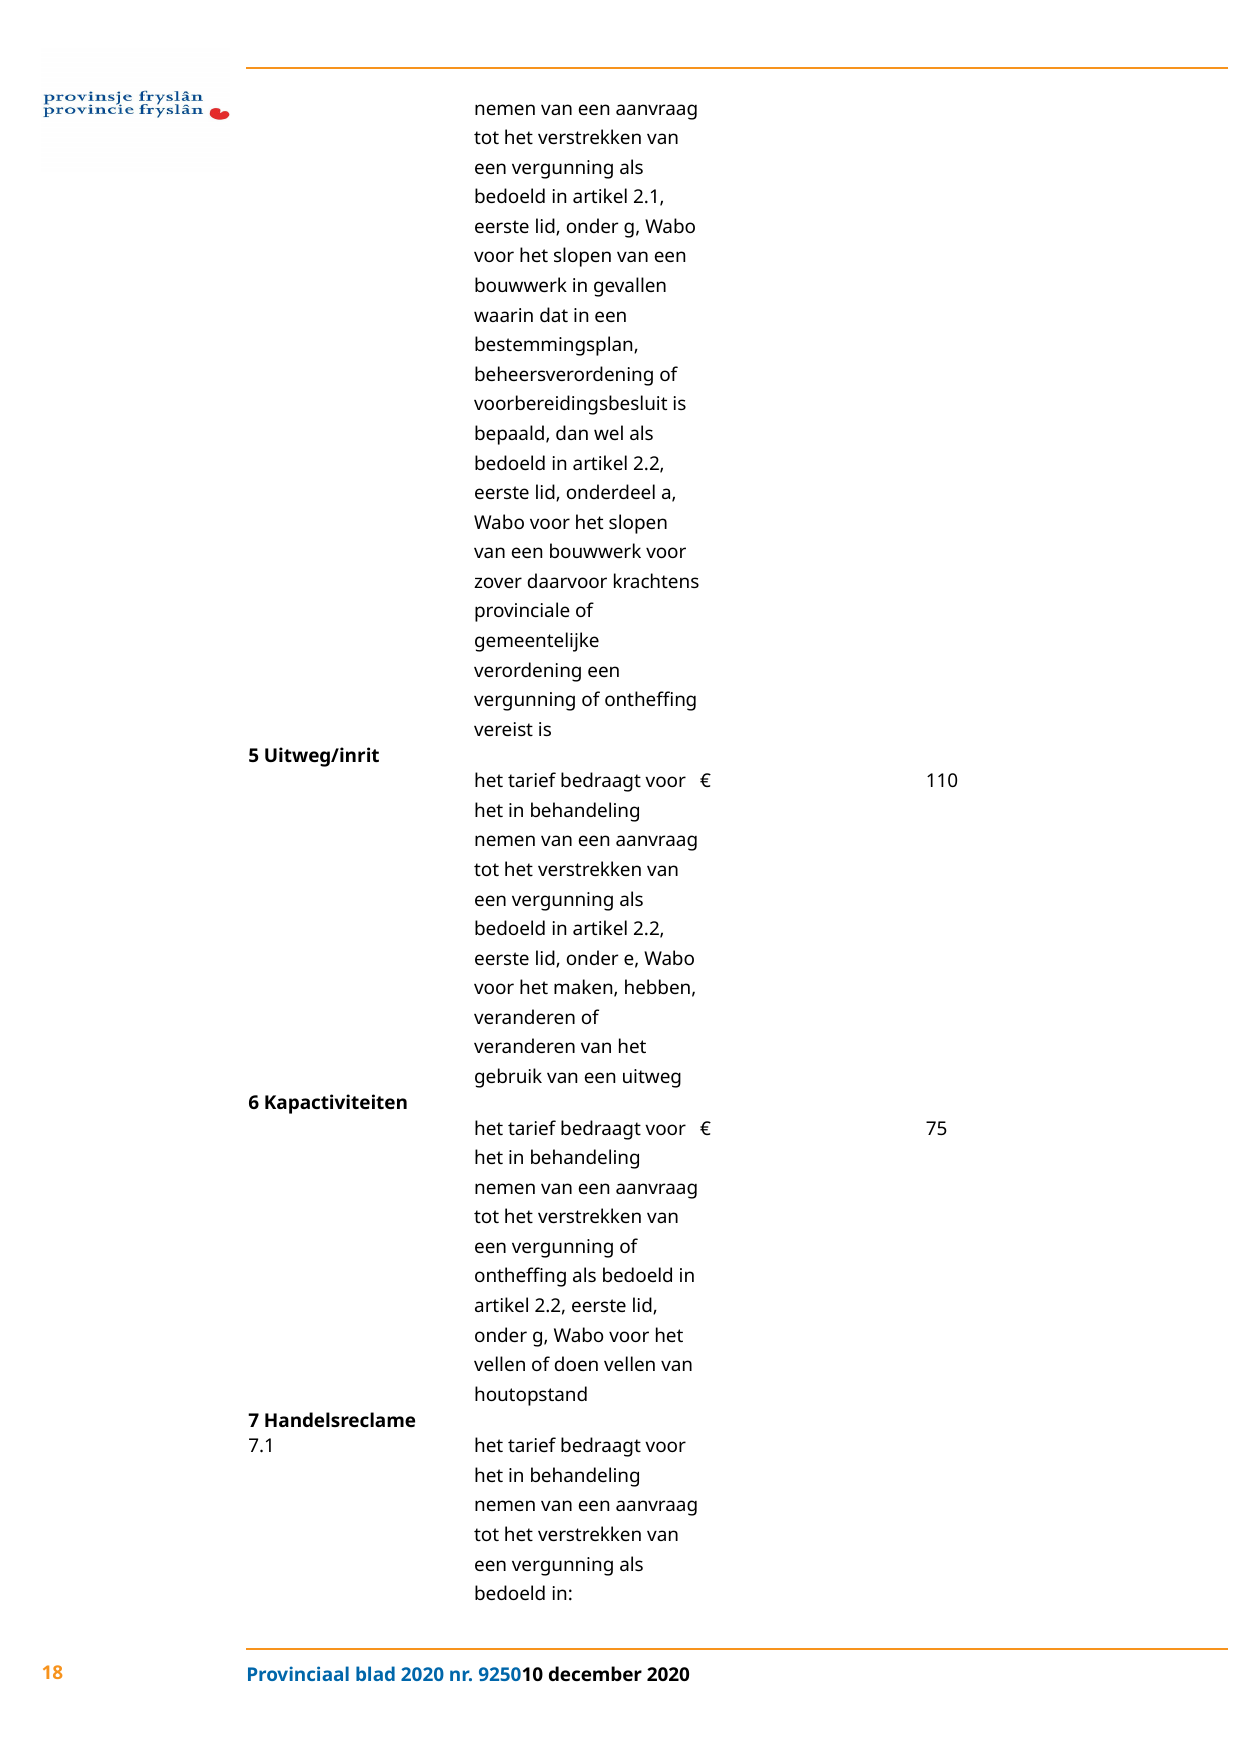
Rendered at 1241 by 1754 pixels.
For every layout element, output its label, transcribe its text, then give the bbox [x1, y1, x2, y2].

table_cell 5 Uitweg/inrit [248, 742, 1152, 767]
picture [41, 47, 231, 172]
table_cell 110 [926, 768, 1152, 1089]
table_cell [926, 95, 1152, 742]
table_cell [700, 95, 926, 742]
table_cell [248, 1115, 474, 1407]
table_cell 75 [926, 1115, 1152, 1407]
table_cell nemen van een aanvraag tot het verstrekken van een vergunning als bedoeld in artikel 2.1, eerste lid, onder g, Wabo voor het slopen van een bouwwerk in gevallen waarin dat in een bestemmingsplan, beheersverordening of voorbereidingsbesluit is bepaald, dan wel als bedoeld in artikel 2.2, eerste lid, onderdeel a, Wabo voor het slopen van een bouwwerk voor zover daarvoor krachtens provinciale of gemeentelijke verordening een vergunning of ontheffing vereist is [474, 95, 700, 742]
table_cell het tarief bedraagt voor het in behandeling nemen van een aanvraag tot het verstrekken van een vergunning of ontheffing als bedoeld in artikel 2.2, eerste lid, onder g, Wabo voor het vellen of doen vellen van houtopstand [474, 1115, 700, 1407]
table_cell [700, 1433, 926, 1606]
table_cell [248, 95, 474, 742]
table_cell € [700, 1115, 926, 1407]
table_cell € [700, 768, 926, 1089]
table_cell [248, 768, 474, 1089]
table_cell het tarief bedraagt voor het in behandeling nemen van een aanvraag tot het verstrekken van een vergunning als bedoeld in artikel 2.2, eerste lid, onder e, Wabo voor het maken, hebben, veranderen of veranderen van het gebruik van een uitweg [474, 768, 700, 1089]
table_cell het tarief bedraagt voor het in behandeling nemen van een aanvraag tot het verstrekken van een vergunning als bedoeld in: [474, 1433, 700, 1606]
table_cell 7.1 [248, 1433, 474, 1606]
table_cell [926, 1433, 1152, 1606]
table_cell 7 Handelsreclame [248, 1407, 1152, 1432]
table_cell 6 Kapactiviteiten [248, 1089, 1152, 1115]
